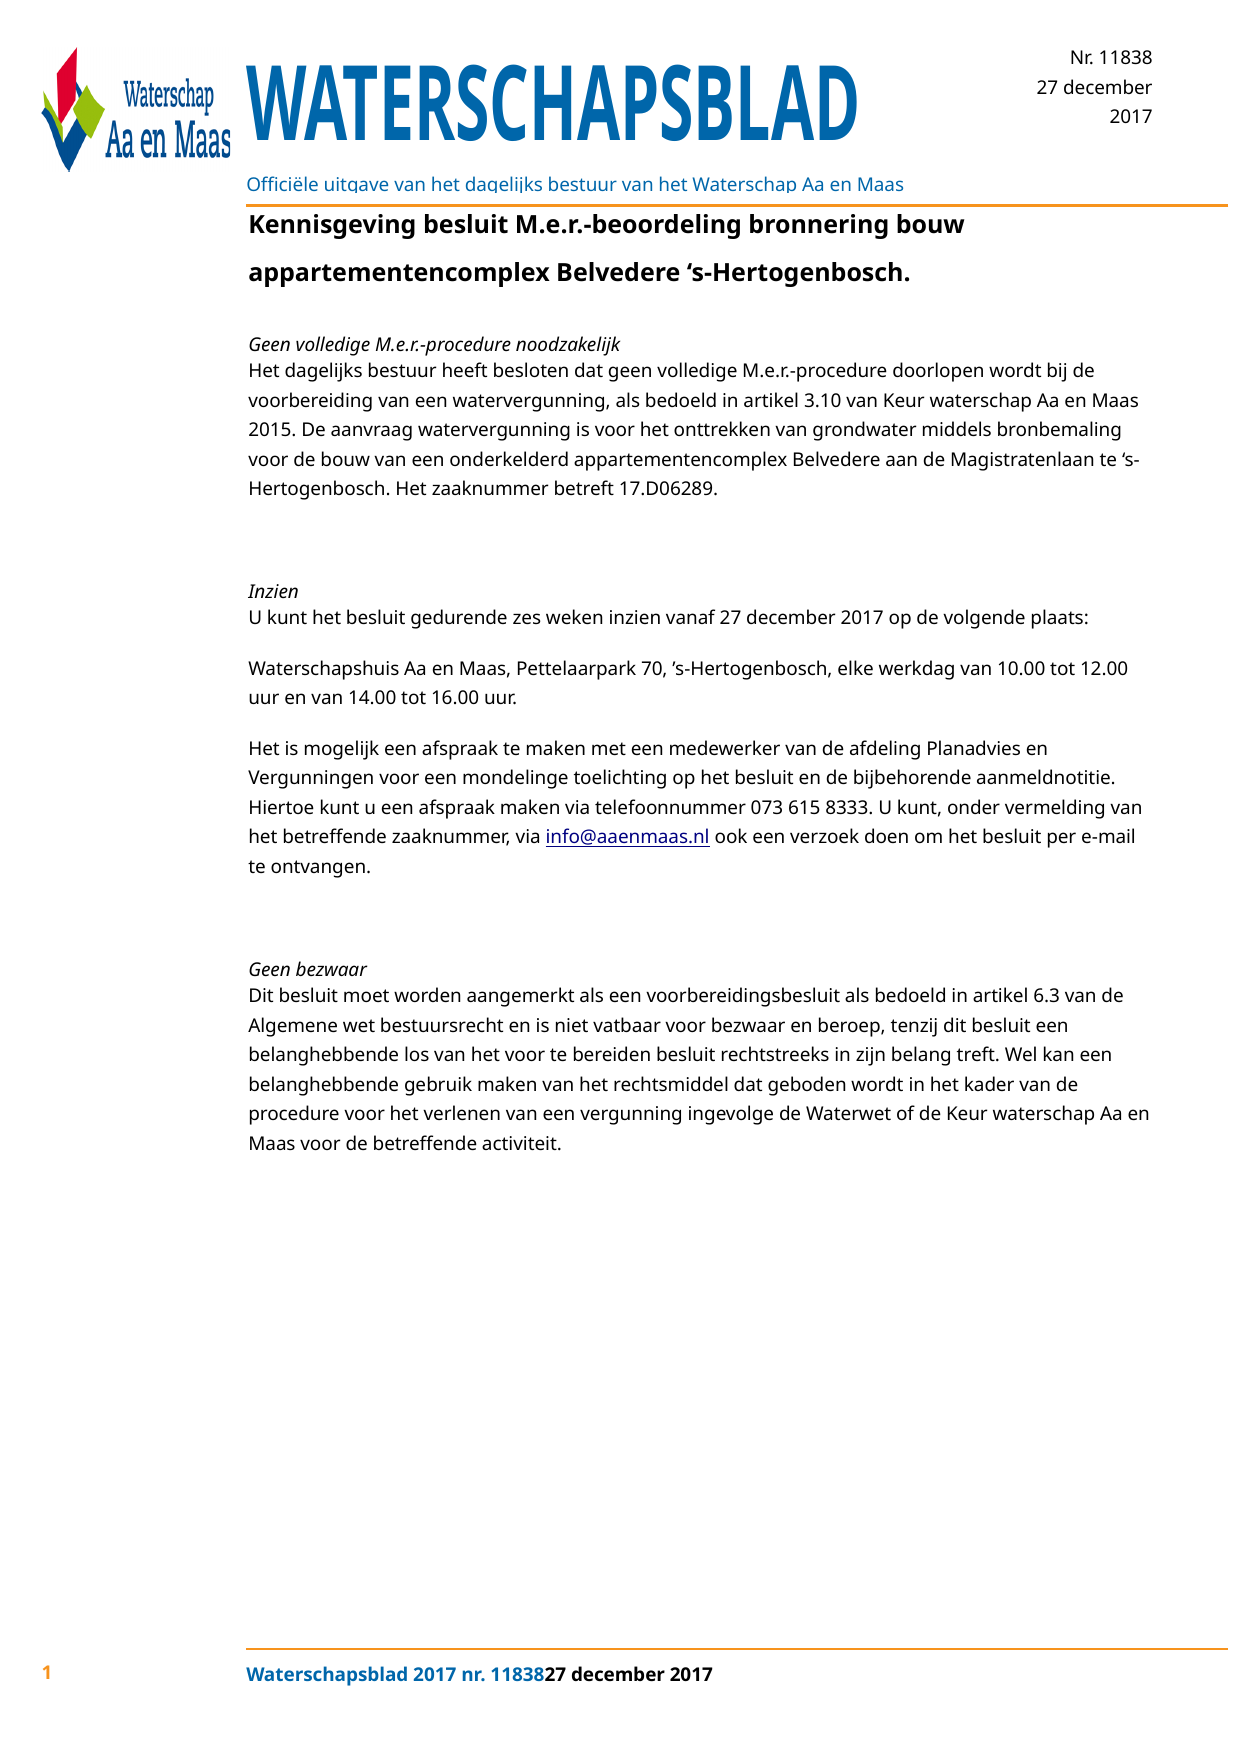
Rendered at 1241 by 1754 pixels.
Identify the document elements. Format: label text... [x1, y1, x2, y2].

text Het dagelijks bestuur heeft besloten dat geen volledige M.e.r.-procedure doorlopen wordt bij de voorbereiding van een watervergunning, als bedoeld in artikel 3.10 van Keur waterschap Aa en Maas 2015. De aanvraag watervergunning is voor het onttrekken van grondwater middels bronbemaling voor de bouw van een onderkelderd appartementencomplex Belvedere aan de Magistratenlaan te ‘s-Hertogenbosch. Het zaaknummer betreft 17.D06289. [248, 357, 1152, 501]
text Geen bezwaar [248, 956, 1152, 982]
picture [41, 47, 231, 172]
text U kunt het besluit gedurende zes weken inzien vanaf 27 december 2017 op de volgende plaats: [248, 604, 1152, 630]
text Waterschapshuis Aa en Maas, Pettelaarpark 70, ’s-Hertogenbosch, elke werkdag van 10.00 tot 12.00 uur en van 14.00 tot 16.00 uur. [248, 655, 1152, 710]
text Inzien [248, 579, 1152, 604]
text Geen volledige M.e.r.-procedure noodzakelijk [248, 331, 1152, 357]
text Kennisgeving besluit M.e.r.-beoordeling bronnering bouw appartementencomplex Belvedere ‘s-Hertogenbosch. [248, 207, 1152, 288]
text Het is mogelijk een afspraak te maken met een medewerker van de afdeling Planadvies en Vergunningen voor een mondelinge toelichting op het besluit en de bijbehorende aanmeldnotitie. Hiertoe kunt u een afspraak maken via telefoonnummer 073 615 8333. U kunt, onder vermelding van het betreffende zaaknummer, via info@aaenmaas.nl ook een verzoek doen om het besluit per e-mail te ontvangen. [248, 735, 1152, 879]
text Dit besluit moet worden aangemerkt als een voorbereidingsbesluit als bedoeld in artikel 6.3 van de Algemene wet bestuursrecht en is niet vatbaar voor bezwaar en beroep, tenzij dit besluit een belanghebbende los van het voor te bereiden besluit rechtstreeks in zijn belang treft. Wel kan een belanghebbende gebruik maken van het rechtsmiddel dat geboden wordt in het kader van de procedure voor het verlenen van een vergunning ingevolge de Waterwet of de Keur waterschap Aa en Maas voor de betreffende activiteit. [248, 982, 1152, 1156]
